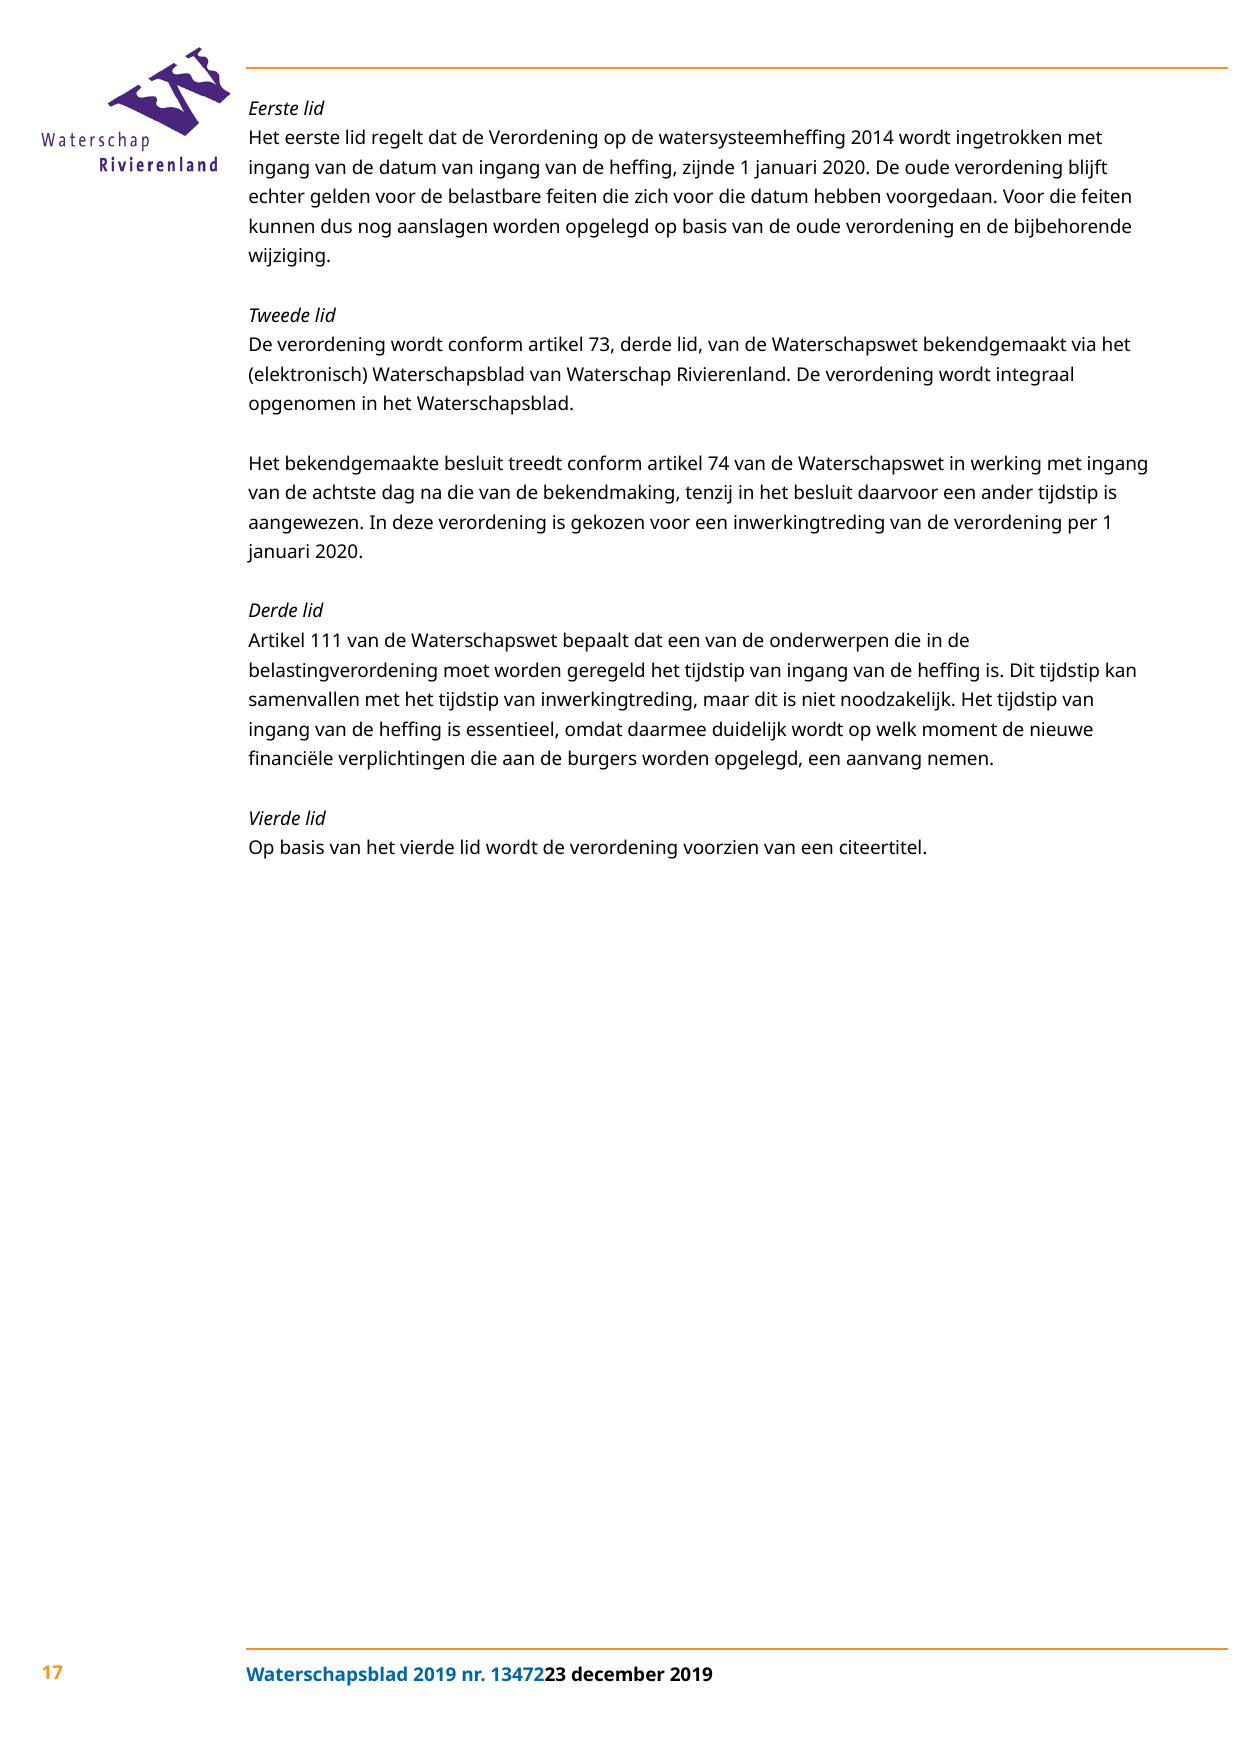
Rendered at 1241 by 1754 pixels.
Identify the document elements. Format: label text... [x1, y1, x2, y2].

text Op basis van het vierde lid wordt de verordening voorzien van een citeertitel. [248, 834, 1152, 860]
text Vierde lid [248, 805, 1152, 831]
text Het eerste lid regelt dat de Verordening op de watersysteemheffing 2014 wordt ingetrokken met ingang van de datum van ingang van de heffing, zijnde 1 januari 2020. De oude verordening blijft echter gelden voor de belastbare feiten die zich voor die datum hebben voorgedaan. Voor die feiten kunnen dus nog aanslagen worden opgelegd op basis van de oude verordening en de bijbehorende wijziging. [248, 124, 1152, 268]
text De verordening wordt conform artikel 73, derde lid, van de Waterschapswet bekendgemaakt via het (elektronisch) Waterschapsblad van Waterschap Rivierenland. De verordening wordt integraal opgenomen in het Waterschapsblad. [248, 331, 1152, 416]
text Tweede lid [248, 302, 1152, 328]
picture [41, 47, 231, 172]
text Artikel 111 van de Waterschapswet bepaalt dat een van de onderwerpen die in de belastingverordening moet worden geregeld het tijdstip van ingang van de heffing is. Dit tijdstip kan samenvallen met het tijdstip van inwerkingtreding, maar dit is niet noodzakelijk. Het tijdstip van ingang van de heffing is essentieel, omdat daarmee duidelijk wordt op welk moment de nieuwe financiële verplichtingen die aan de burgers worden opgelegd, een aanvang nemen. [248, 627, 1152, 771]
text Het bekendgemaakte besluit treedt conform artikel 74 van de Waterschapswet in werking met ingang van de achtste dag na die van de bekendmaking, tenzij in het besluit daarvoor een ander tijdstip is aangewezen. In deze verordening is gekozen voor een inwerkingtreding van de verordening per 1 januari 2020. [248, 450, 1152, 564]
text Derde lid [248, 598, 1152, 623]
text Eerste lid [248, 95, 1152, 121]
